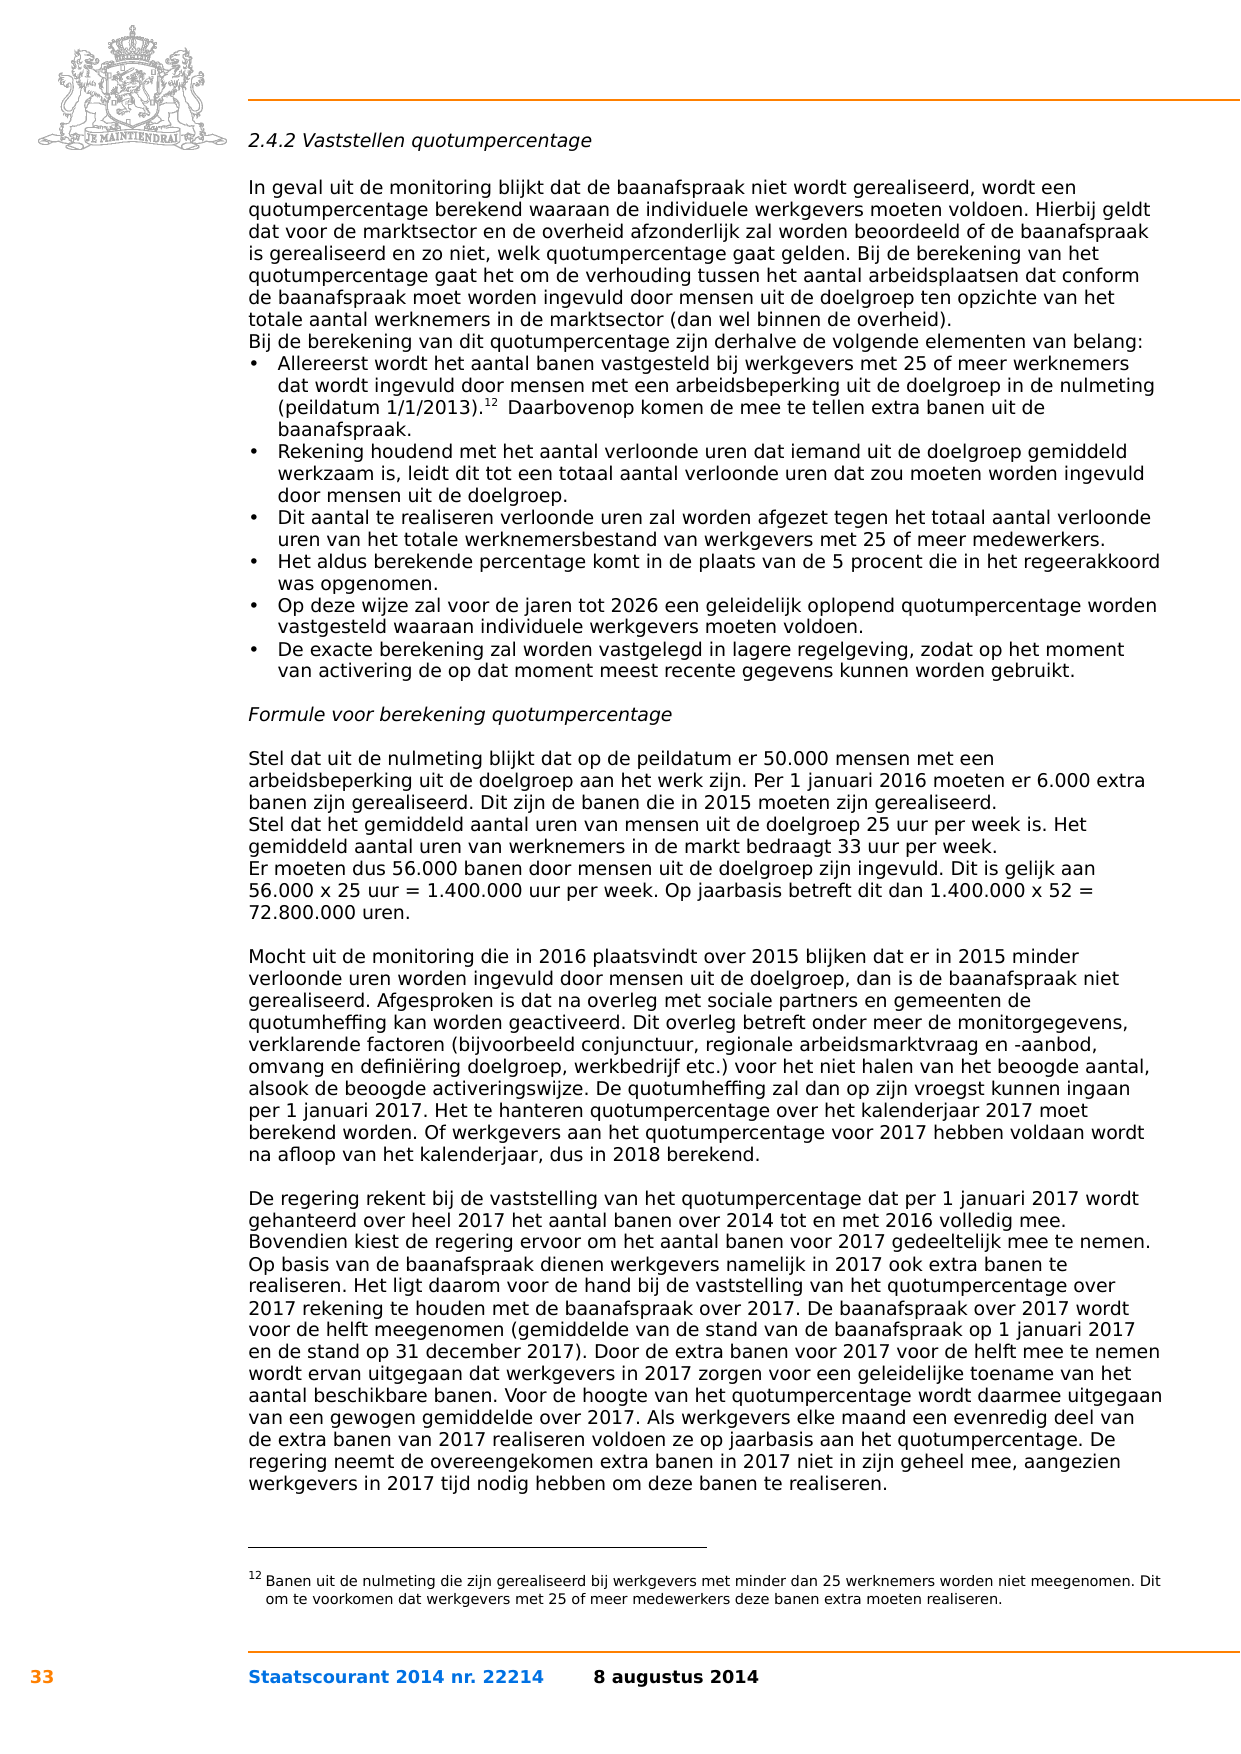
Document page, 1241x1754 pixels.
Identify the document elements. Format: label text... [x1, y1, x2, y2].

text • Op deze wijze zal voor de jaren tot 2026 een geleidelijk oplopend quotumpercentage worden vastgesteld waaraan individuele werkgevers moeten voldoen. [248, 594, 1163, 638]
text De regering rekent bij de vaststelling van het quotumpercentage dat per 1 januari 2017 wordt gehanteerd over heel 2017 het aantal banen over 2014 tot en met 2016 volledig mee. Bovendien kiest de regering ervoor om het aantal banen voor 2017 gedeeltelijk mee te nemen. Op basis van de baanafspraak dienen werkgevers namelijk in 2017 ook extra banen te realiseren. Het ligt daarom voor de hand bij de vaststelling van het quotumpercentage over 2017 rekening te houden met de baanafspraak over 2017. De baanafspraak over 2017 wordt voor de helft meegenomen (gemiddelde van de stand van de baanafspraak op 1 januari 2017 en de stand op 31 december 2017). Door de extra banen voor 2017 voor de helft mee te nemen wordt ervan uitgegaan dat werkgevers in 2017 zorgen voor een geleidelijke toename van het aantal beschikbare banen. Voor de hoogte van het quotumpercentage wordt daarmee uitgegaan van een gewogen gemiddelde over 2017. Als werkgevers elke maand een evenredig deel van de extra banen van 2017 realiseren voldoen ze op jaarbasis aan het quotumpercentage. De regering neemt de overeengekomen extra banen in 2017 niet in zijn geheel mee, aangezien werkgevers in 2017 tijd nodig hebben om deze banen te realiseren. [248, 1187, 1163, 1495]
text Bij de berekening van dit quotumpercentage zijn derhalve de volgende elementen van belang: [248, 331, 1163, 353]
text In geval uit de monitoring blijkt dat de baanafspraak niet wordt gerealiseerd, wordt een quotumpercentage berekend waaraan de individuele werkgevers moeten voldoen. Hierbij geldt dat voor de marktsector en de overheid afzonderlijk zal worden beoordeeld of de baanafspraak is gerealiseerd en zo niet, welk quotumpercentage gaat gelden. Bij de berekening van het quotumpercentage gaat het om de verhouding tussen het aantal arbeidsplaatsen dat conform de baanafspraak moet worden ingevuld door mensen uit de doelgroep ten opzichte van het totale aantal werknemers in de marktsector (dan wel binnen de overheid). [248, 177, 1163, 331]
text • Dit aantal te realiseren verloonde uren zal worden afgezet tegen het totaal aantal verloonde uren van het totale werknemersbestand van werkgevers met 25 of meer medewerkers. [248, 507, 1163, 551]
subtitle Formule voor berekening quotumpercentage [248, 704, 1163, 726]
text Stel dat het gemiddeld aantal uren van mensen uit de doelgroep 25 uur per week is. Het gemiddeld aantal uren van werknemers in de markt bedraagt 33 uur per week. [248, 814, 1163, 858]
text • Het aldus berekende percentage komt in de plaats van de 5 procent die in het regeerakkoord was opgenomen. [248, 551, 1163, 594]
picture [38, 25, 227, 150]
text • Rekening houdend met het aantal verloonde uren dat iemand uit de doelgroep gemiddeld werkzaam is, leidt dit tot een totaal aantal verloonde uren dat zou moeten worden ingevuld door mensen uit de doelgroep. [248, 441, 1163, 507]
text Er moeten dus 56.000 banen door mensen uit de doelgroep zijn ingevuld. Dit is gelijk aan 56.000 x 25 uur = 1.400.000 uur per week. Op jaarbasis betreft dit dan 1.400.000 x 52 = 72.800.000 uren. [248, 858, 1163, 924]
text • Allereerst wordt het aantal banen vastgesteld bij werkgevers met 25 of meer werknemers dat wordt ingevuld door mensen met een arbeidsbeperking uit de doelgroep in de nulmeting (peildatum 1/1/2013). Daarbovenop komen de mee te tellen extra banen uit de baanafspraak. [248, 353, 1163, 441]
subtitle 2.4.2 Vaststellen quotumpercentage [248, 130, 1163, 152]
text Stel dat uit de nulmeting blijkt dat op de peildatum er 50.000 mensen met een arbeidsbeperking uit de doelgroep aan het werk zijn. Per 1 januari 2016 moeten er 6.000 extra banen zijn gerealiseerd. Dit zijn de banen die in 2015 moeten zijn gerealiseerd. [248, 748, 1163, 814]
text Mocht uit de monitoring die in 2016 plaatsvindt over 2015 blijken dat er in 2015 minder verloonde uren worden ingevuld door mensen uit de doelgroep, dan is de baanafspraak niet gerealiseerd. Afgesproken is dat na overleg met sociale partners en gemeenten de quotumheffing kan worden geactiveerd. Dit overleg betreft onder meer de monitorgegevens, verklarende factoren (bijvoorbeeld conjunctuur, regionale arbeidsmarktvraag en -aanbod, omvang en definiëring doelgroep, werkbedrijf etc.) voor het niet halen van het beoogde aantal, alsook de beoogde activeringswijze. De quotumheffing zal dan op zijn vroegst kunnen ingaan per 1 januari 2017. Het te hanteren quotumpercentage over het kalenderjaar 2017 moet berekend worden. Of werkgevers aan het quotumpercentage voor 2017 hebben voldaan wordt na afloop van het kalenderjaar, dus in 2018 berekend. [248, 946, 1163, 1166]
text Banen uit de nulmeting die zijn gerealiseerd bij werkgevers met minder dan 25 werknemers worden niet meegenomen. Dit om te voorkomen dat werkgevers met 25 of meer medewerkers deze banen extra moeten realiseren. [248, 1569, 1163, 1608]
text • De exacte berekening zal worden vastgelegd in lagere regelgeving, zodat op het moment van activering de op dat moment meest recente gegevens kunnen worden gebruikt. [248, 638, 1163, 682]
